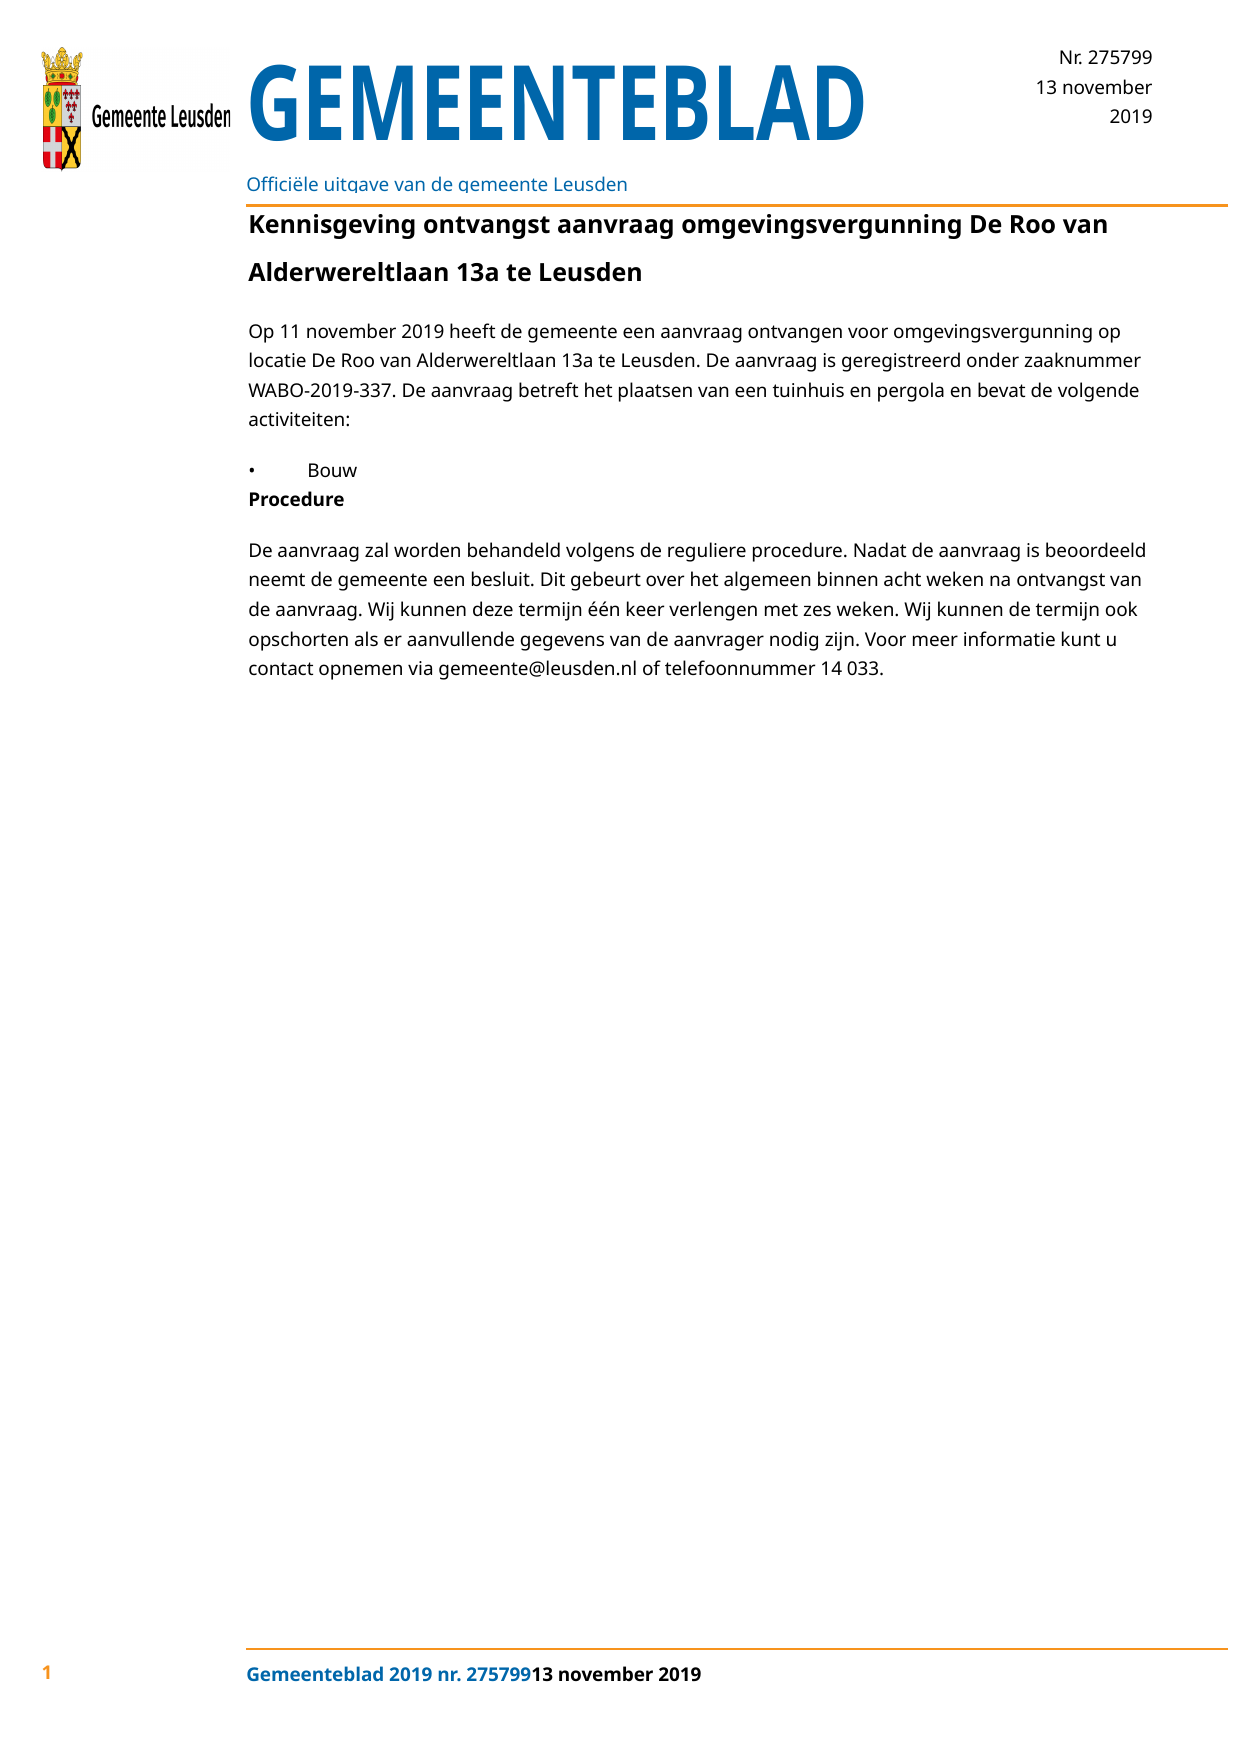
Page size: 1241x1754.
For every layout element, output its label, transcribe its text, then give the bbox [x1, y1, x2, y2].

text Procedure [248, 487, 1152, 512]
text Kennisgeving ontvangst aanvraag omgevingsvergunning De Roo van Alderwereltlaan 13a te Leusden [248, 207, 1152, 288]
text De aanvraag zal worden behandeld volgens de reguliere procedure. Nadat de aanvraag is beoordeeld neemt de gemeente een besluit. Dit gebeurt over het algemeen binnen acht weken na ontvangst van de aanvraag. Wij kunnen deze termijn één keer verlengen met zes weken. Wij kunnen de termijn ook opschorten als er aanvullende gegevens van de aanvrager nodig zijn. Voor meer informatie kunt u contact opnemen via gemeente@leusden.nl of telefoonnummer 14 033. [248, 537, 1152, 681]
text Op 11 november 2019 heeft de gemeente een aanvraag ontvangen voor omgevingsvergunning op locatie De Roo van Alderwereltlaan 13a te Leusden. De aanvraag is geregistreerd onder zaaknummer WABO-2019-337. De aanvraag betreft het plaatsen van een tuinhuis en pergola en bevat de volgende activiteiten: [248, 318, 1152, 432]
list Bouw [248, 457, 1152, 483]
picture [41, 47, 231, 172]
